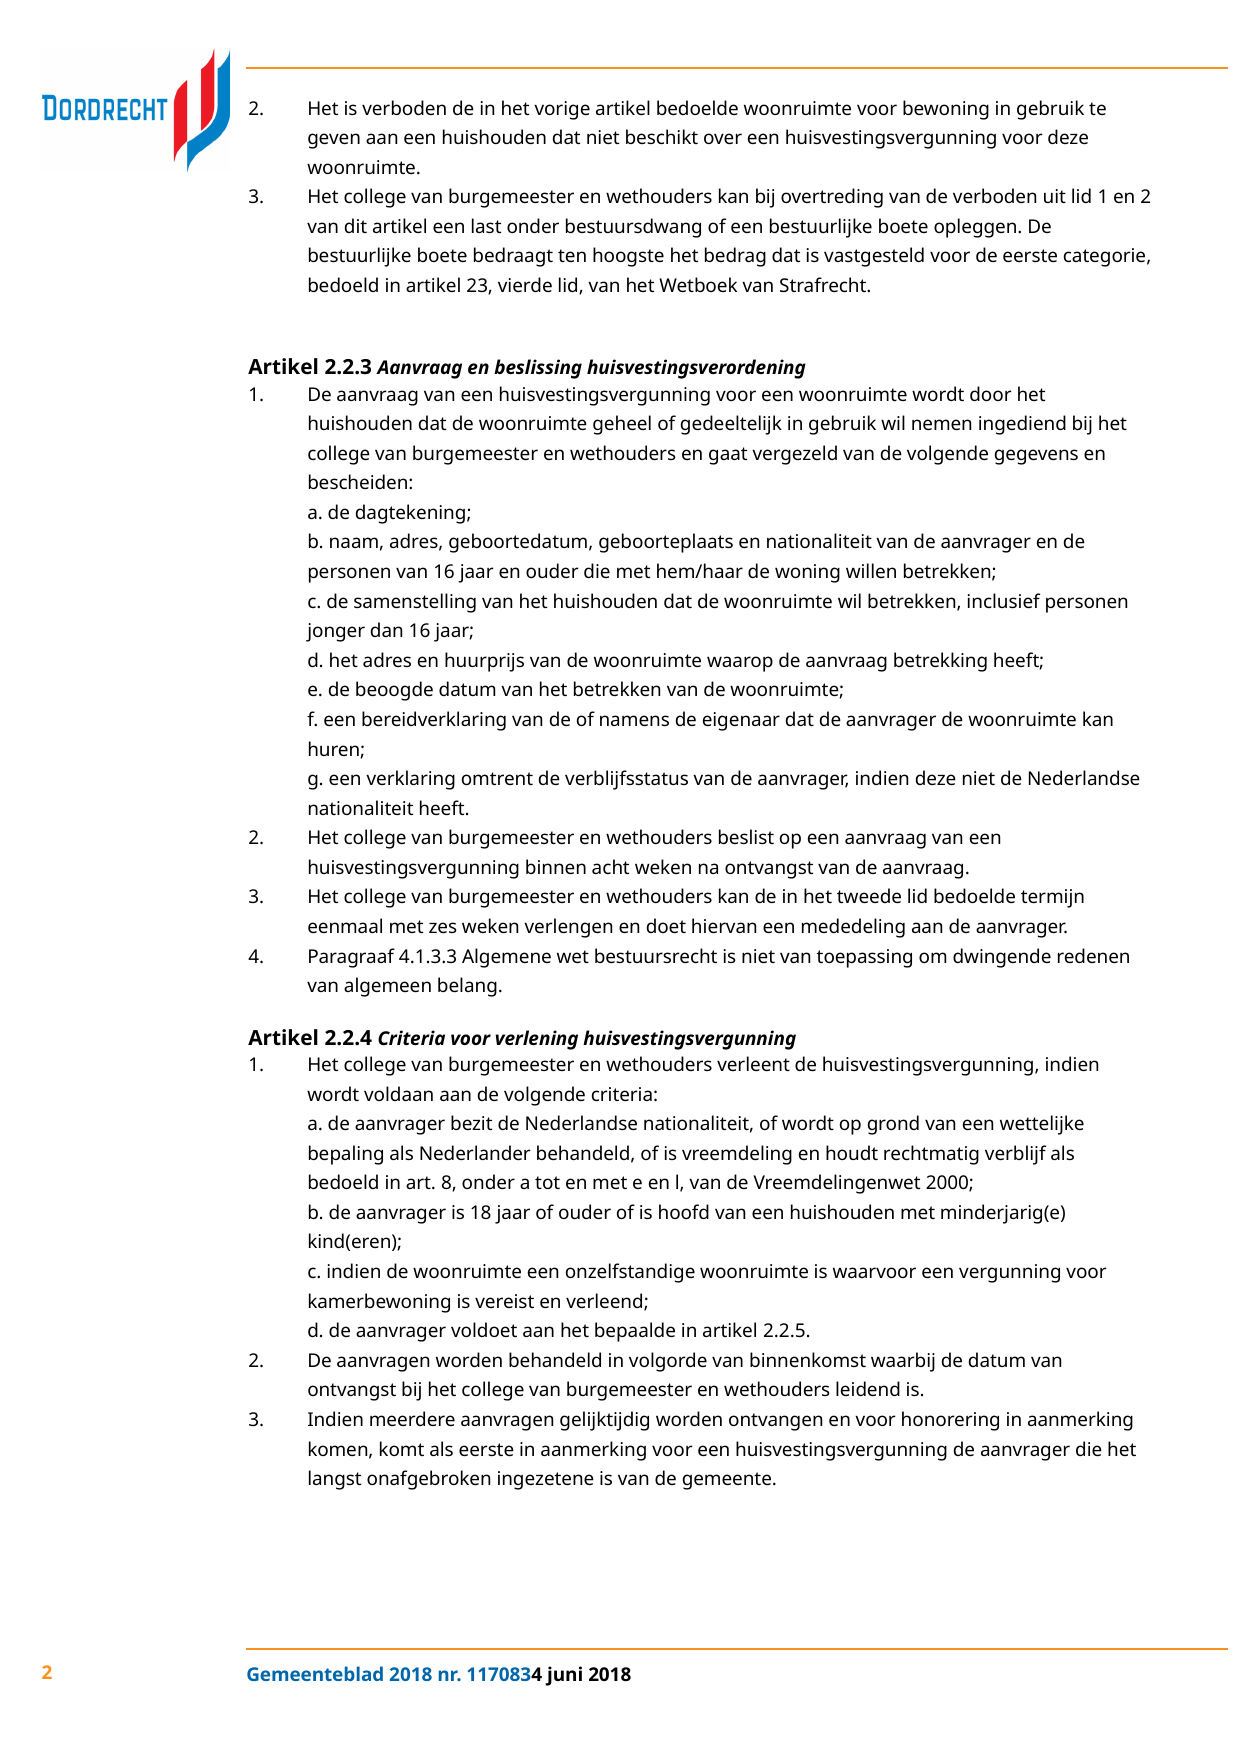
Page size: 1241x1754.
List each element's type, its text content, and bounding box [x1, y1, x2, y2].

list Het college van burgemeester en wethouders verleent de huisvestingsvergunning, indien wordt voldaan aan de volgende criteria: [248, 1051, 1152, 1107]
list Indien meerdere aanvragen gelijktijdig worden ontvangen en voor honorering in aanmerking komen, komt als eerste in aanmerking voor een huisvestingsvergunning de aanvrager die het langst onafgebroken ingezetene is van de gemeente. [248, 1406, 1152, 1491]
list De aanvragen worden behandeld in volgorde van binnenkomst waarbij de datum van ontvangst bij het college van burgemeester en wethouders leidend is. [248, 1347, 1152, 1402]
list d. het adres en huurprijs van de woonruimte waarop de aanvraag betrekking heeft; [248, 647, 1152, 673]
list Het college van burgemeester en wethouders kan de in het tweede lid bedoelde termijn eenmaal met zes weken verlengen en doet hiervan een mededeling aan de aanvrager. [248, 884, 1152, 939]
text Artikel 2.2.3 Aanvraag en beslissing huisvestingsverordening [248, 352, 1152, 381]
list a. de aanvrager bezit de Nederlandse nationaliteit, of wordt op grond van een wettelijke bepaling als Nederlander behandeld, of is vreemdeling en houdt rechtmatig verblijf als bedoeld in art. 8, onder a tot en met e en l, van de Vreemdelingenwet 2000; [248, 1110, 1152, 1195]
list Het college van burgemeester en wethouders kan bij overtreding van de verboden uit lid 1 en 2 van dit artikel een last onder bestuursdwang of een bestuurlijke boete opleggen. De bestuurlijke boete bedraagt ten hoogste het bedrag dat is vastgesteld voor de eerste categorie, bedoeld in artikel 23, vierde lid, van het Wetboek van Strafrecht. [248, 183, 1152, 298]
list d. de aanvrager voldoet aan het bepaalde in artikel 2.2.5. [248, 1317, 1152, 1343]
text Artikel 2.2.4 Criteria voor verlening huisvestingsvergunning [248, 1023, 1152, 1051]
list Paragraaf 4.1.3.3 Algemene wet bestuursrecht is niet van toepassing om dwingende redenen van algemeen belang. [248, 943, 1152, 998]
list f. een bereidverklaring van de of namens de eigenaar dat de aanvrager de woonruimte kan huren; [248, 706, 1152, 761]
list a. de dagtekening; [248, 499, 1152, 525]
list De aanvraag van een huisvestingsvergunning voor een woonruimte wordt door het huishouden dat de woonruimte geheel of gedeeltelijk in gebruik wil nemen ingediend bij het college van burgemeester en wethouders en gaat vergezeld van de volgende gegevens en bescheiden: [248, 381, 1152, 495]
list b. naam, adres, geboortedatum, geboorteplaats en nationaliteit van de aanvrager en de personen van 16 jaar en ouder die met hem/haar de woning willen betrekken; [248, 529, 1152, 584]
picture [41, 47, 231, 172]
list g. een verklaring omtrent de verblijfsstatus van de aanvrager, indien deze niet de Nederlandse nationaliteit heeft. [248, 765, 1152, 821]
list e. de beoogde datum van het betrekken van de woonruimte; [248, 677, 1152, 702]
list b. de aanvrager is 18 jaar of ouder of is hoofd van een huishouden met minderjarig(e) kind(eren); [248, 1199, 1152, 1254]
list c. indien de woonruimte een onzelfstandige woonruimte is waarvoor een vergunning voor kamerbewoning is vereist en verleend; [248, 1258, 1152, 1314]
list c. de samenstelling van het huishouden dat de woonruimte wil betrekken, inclusief personen jonger dan 16 jaar; [248, 588, 1152, 643]
list Het college van burgemeester en wethouders beslist op een aanvraag van een huisvestingsvergunning binnen acht weken na ontvangst van de aanvraag. [248, 824, 1152, 880]
list Het is verboden de in het vorige artikel bedoelde woonruimte voor bewoning in gebruik te geven aan een huishouden dat niet beschikt over een huisvestingsvergunning voor deze woonruimte. [248, 95, 1152, 180]
